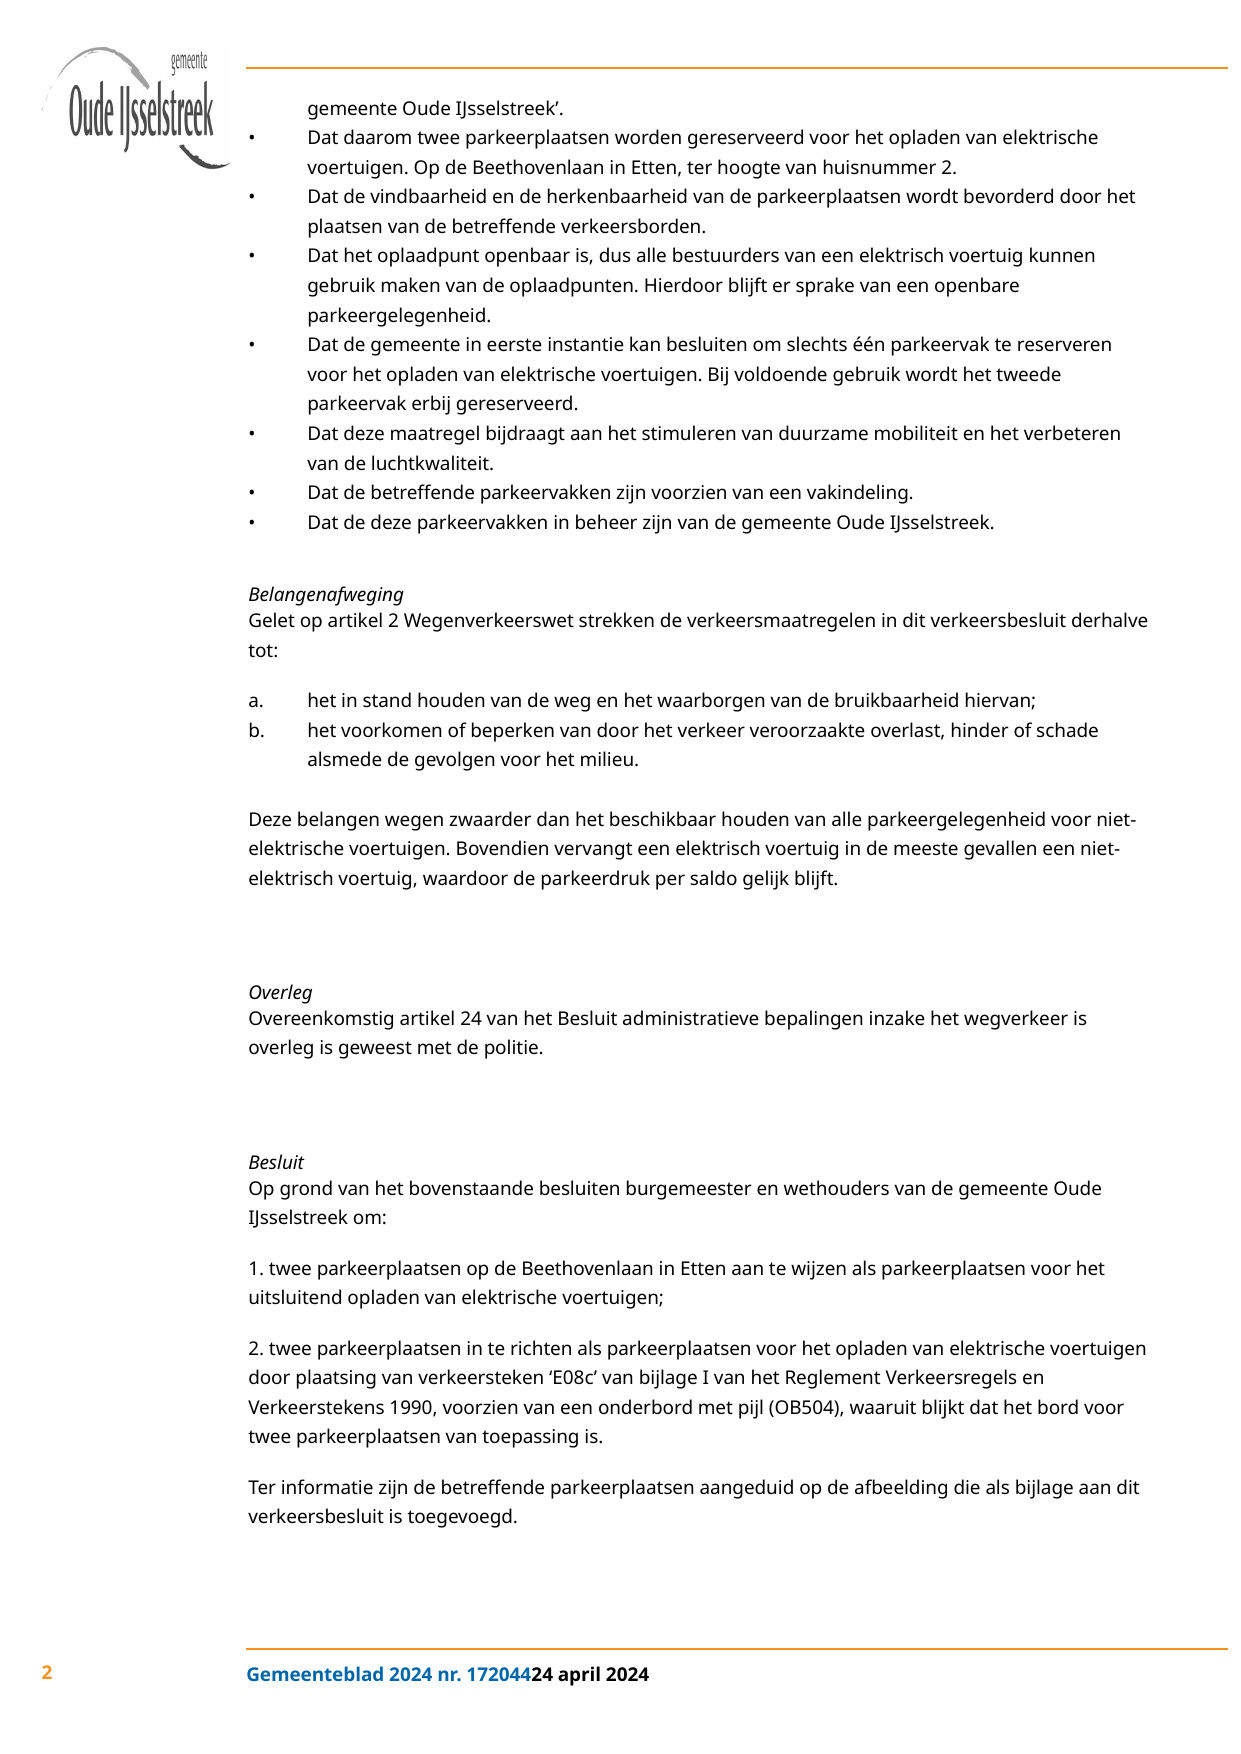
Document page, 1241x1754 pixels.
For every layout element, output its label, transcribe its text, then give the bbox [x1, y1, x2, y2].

text Overleg [248, 979, 1152, 1005]
text Overeenkomstig artikel 24 van het Besluit administratieve bepalingen inzake het wegverkeer is overleg is geweest met de politie. [248, 1005, 1152, 1060]
text Op grond van het bovenstaande besluiten burgemeester en wethouders van de gemeente Oude IJsselstreek om: [248, 1175, 1152, 1230]
list Dat de vindbaarheid en de herkenbaarheid van de parkeerplaatsen wordt bevorderd door het plaatsen van de betreffende verkeersborden. [248, 183, 1152, 239]
list Dat de deze parkeervakken in beheer zijn van de gemeente Oude IJsselstreek. [248, 509, 1152, 535]
text 2. twee parkeerplaatsen in te richten als parkeerplaatsen voor het opladen van elektrische voertuigen door plaatsing van verkeersteken ‘E08c’ van bijlage I van het Reglement Verkeersregels en Verkeerstekens 1990, voorzien van een onderbord met pijl (OB504), waaruit blijkt dat het bord voor twee parkeerplaatsen van toepassing is. [248, 1335, 1152, 1449]
list het voorkomen of beperken van door het verkeer veroorzaakte overlast, hinder of schade alsmede de gevolgen voor het milieu. [248, 717, 1152, 772]
text Besluit [248, 1149, 1152, 1175]
text Ter informatie zijn de betreffende parkeerplaatsen aangeduid op de afbeelding die als bijlage aan dit verkeersbesluit is toegevoegd. [248, 1474, 1152, 1529]
text Gelet op artikel 2 Wegenverkeerswet strekken de verkeersmaatregelen in dit verkeersbesluit derhalve tot: [248, 607, 1152, 663]
text 1. twee parkeerplaatsen op de Beethovenlaan in Etten aan te wijzen als parkeerplaatsen voor het uitsluitend opladen van elektrische voertuigen; [248, 1255, 1152, 1310]
picture [41, 47, 231, 172]
text Belangenafweging [248, 582, 1152, 607]
list Dat de betreffende parkeervakken zijn voorzien van een vakindeling. [248, 479, 1152, 505]
list Dat deze maatregel bijdraagt aan het stimuleren van duurzame mobiliteit en het verbeteren van de luchtkwaliteit. [248, 420, 1152, 476]
list gemeente Oude IJsselstreek’. [248, 95, 1152, 121]
text Deze belangen wegen zwaarder dan het beschikbaar houden van alle parkeergelegenheid voor niet-elektrische voertuigen. Bovendien vervangt een elektrisch voertuig in de meeste gevallen een niet-elektrisch voertuig, waardoor de parkeerdruk per saldo gelijk blijft. [248, 806, 1152, 891]
list Dat het oplaadpunt openbaar is, dus alle bestuurders van een elektrisch voertuig kunnen gebruik maken van de oplaadpunten. Hierdoor blijft er sprake van een openbare parkeergelegenheid. [248, 243, 1152, 328]
list Dat de gemeente in eerste instantie kan besluiten om slechts één parkeervak te reserveren voor het opladen van elektrische voertuigen. Bij voldoende gebruik wordt het tweede parkeervak erbij gereserveerd. [248, 331, 1152, 416]
list het in stand houden van de weg en het waarborgen van de bruikbaarheid hiervan; [248, 687, 1152, 713]
list Dat daarom twee parkeerplaatsen worden gereserveerd voor het opladen van elektrische voertuigen. Op de Beethovenlaan in Etten, ter hoogte van huisnummer 2. [248, 124, 1152, 180]
